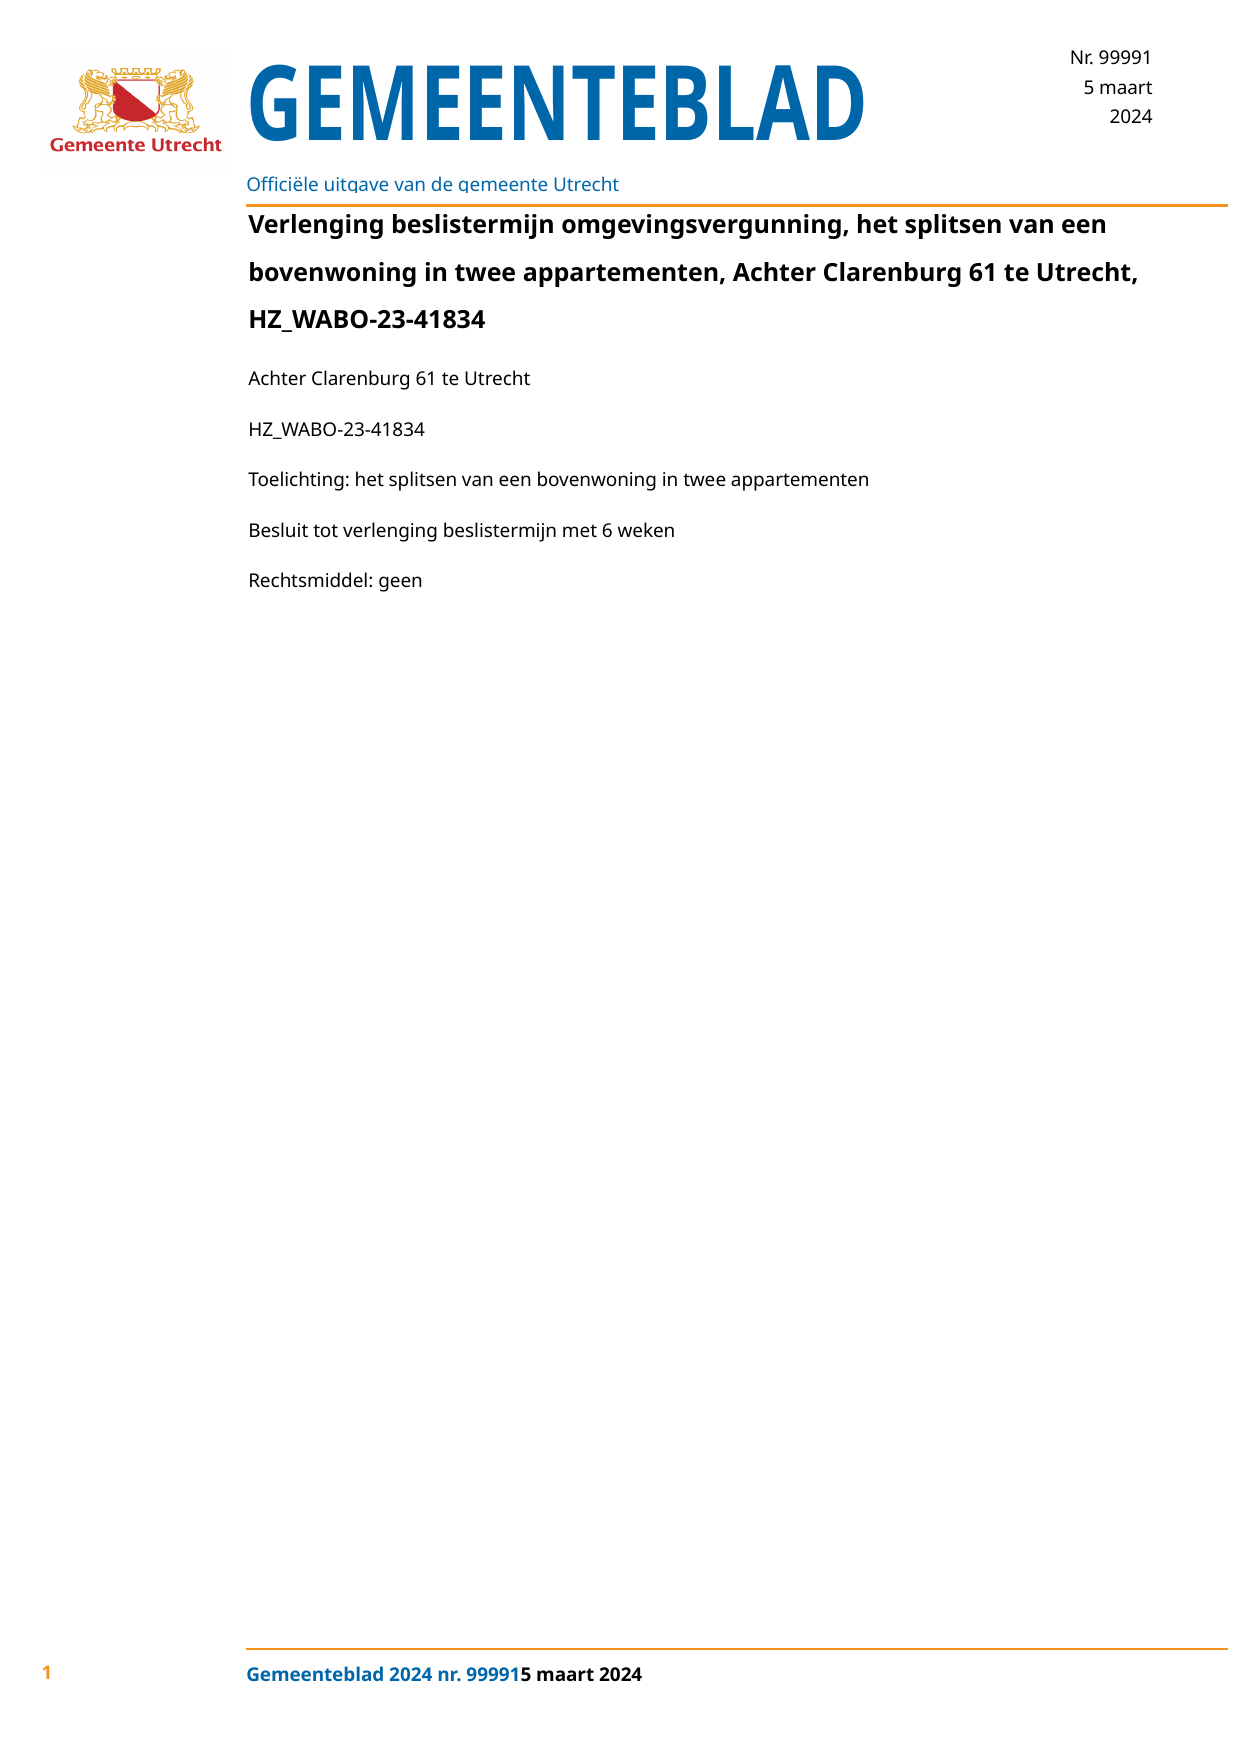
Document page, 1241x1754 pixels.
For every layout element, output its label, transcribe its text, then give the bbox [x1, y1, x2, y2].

text HZ_WABO-23-41834 [248, 416, 1152, 442]
text Verlenging beslistermijn omgevingsvergunning, het splitsen van een bovenwoning in twee appartementen, Achter Clarenburg 61 te Utrecht, HZ_WABO-23-41834 [248, 207, 1152, 336]
text Besluit tot verlenging beslistermijn met 6 weken [248, 517, 1152, 542]
text Achter Clarenburg 61 te Utrecht [248, 366, 1152, 391]
picture [41, 47, 231, 172]
text Rechtsmiddel: geen [248, 567, 1152, 593]
text Toelichting: het splitsen van een bovenwoning in twee appartementen [248, 466, 1152, 492]
